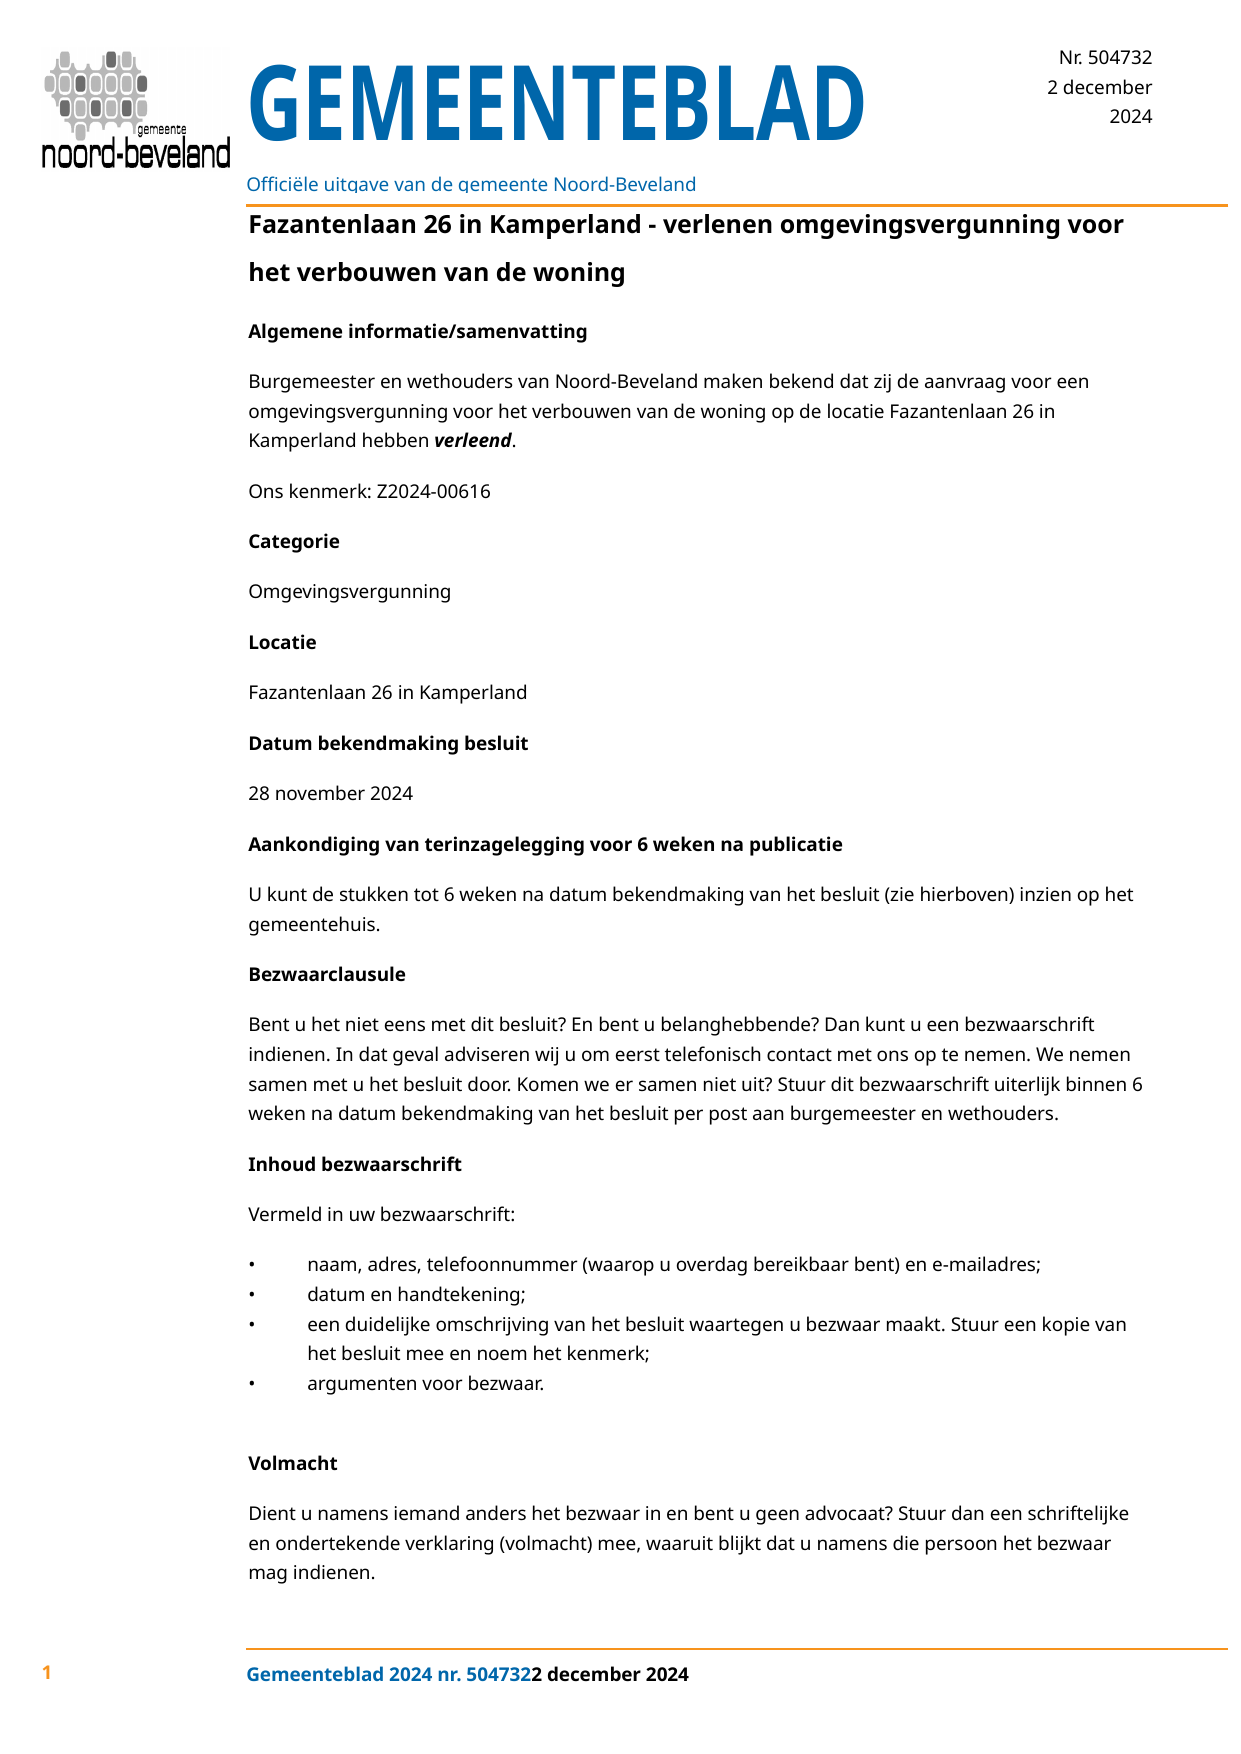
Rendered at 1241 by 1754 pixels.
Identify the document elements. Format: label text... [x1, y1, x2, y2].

text Vermeld in uw bezwaarschrift: [248, 1201, 1152, 1227]
list datum en handtekening; [248, 1281, 1152, 1307]
text Datum bekendmaking besluit [248, 730, 1152, 756]
text Omgevingsvergunning [248, 579, 1152, 604]
list naam, adres, telefoonnummer (waarop u overdag bereikbaar bent) en e-mailadres; [248, 1252, 1152, 1277]
text Burgemeester en wethouders van Noord-Beveland maken bekend dat zij de aanvraag voor een omgevingsvergunning voor het verbouwen van de woning op de locatie Fazantenlaan 26 in Kamperland hebben verleend. [248, 368, 1152, 453]
text Inhoud bezwaarschrift [248, 1151, 1152, 1177]
text Algemene informatie/samenvatting [248, 318, 1152, 344]
text 28 november 2024 [248, 780, 1152, 806]
list argumenten voor bezwaar. [248, 1370, 1152, 1396]
picture [41, 47, 231, 172]
text Categorie [248, 528, 1152, 554]
text Dient u namens iemand anders het bezwaar in en bent u geen advocaat? Stuur dan een schriftelijke en ondertekende verklaring (volmacht) mee, waaruit blijkt dat u namens die persoon het bezwaar mag indienen. [248, 1500, 1152, 1585]
text Ons kenmerk: Z2024-00616 [248, 478, 1152, 504]
list een duidelijke omschrijving van het besluit waartegen u bezwaar maakt. Stuur een kopie van het besluit mee en noem het kenmerk; [248, 1311, 1152, 1366]
text U kunt de stukken tot 6 weken na datum bekendmaking van het besluit (zie hierboven) inzien op het gemeentehuis. [248, 881, 1152, 937]
text Bezwaarclausule [248, 961, 1152, 987]
text Bent u het niet eens met dit besluit? En bent u belanghebbende? Dan kunt u een bezwaarschrift indienen. In dat geval adviseren wij u om eerst telefonisch contact met ons op te nemen. We nemen samen met u het besluit door. Komen we er samen niet uit? Stuur dit bezwaarschrift uiterlijk binnen 6 weken na datum bekendmaking van het besluit per post aan burgemeester en wethouders. [248, 1012, 1152, 1126]
text Fazantenlaan 26 in Kamperland - verlenen omgevingsvergunning voor het verbouwen van de woning [248, 207, 1152, 288]
text Locatie [248, 629, 1152, 655]
text Aankondiging van terinzagelegging voor 6 weken na publicatie [248, 831, 1152, 857]
text Volmacht [248, 1450, 1152, 1476]
text Fazantenlaan 26 in Kamperland [248, 679, 1152, 705]
